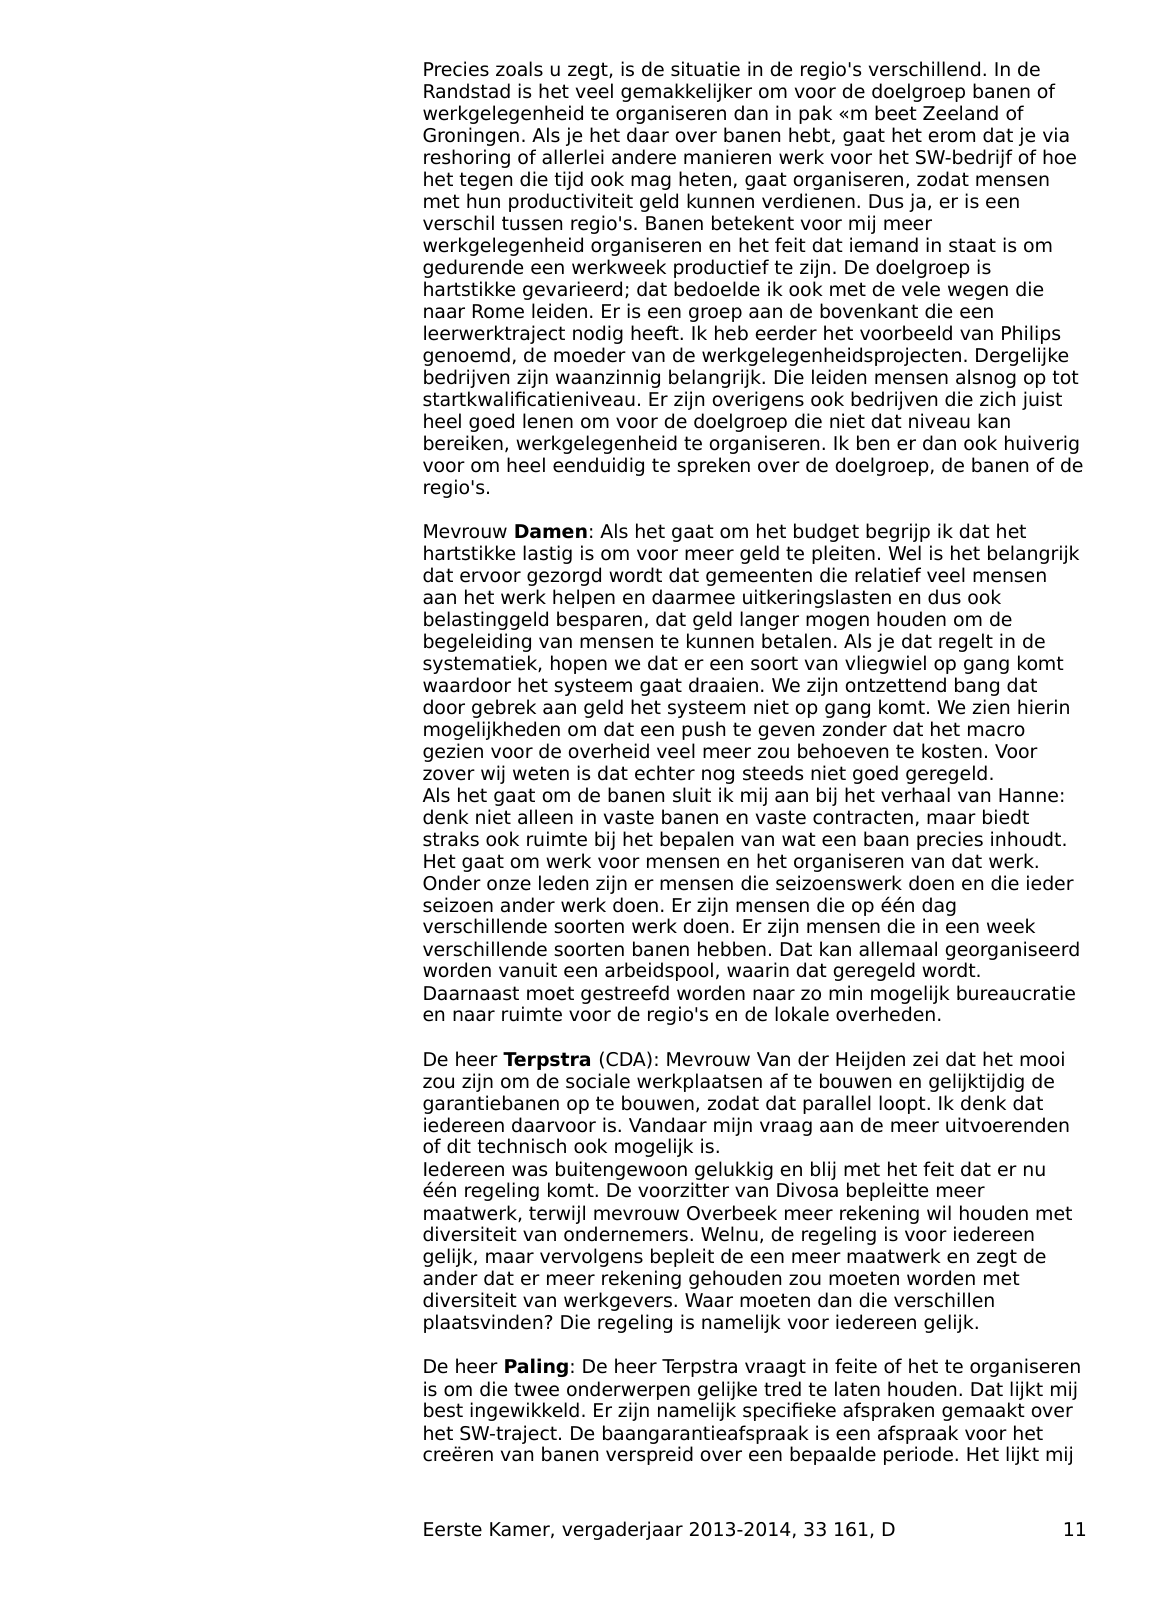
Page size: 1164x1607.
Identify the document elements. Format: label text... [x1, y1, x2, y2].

text De heer Paling: De heer Terpstra vraagt in feite of het te organiseren is om die twee onderwerpen gelijke tred te laten houden. Dat lijkt mij best ingewikkeld. Er zijn namelijk specifieke afspraken gemaakt over het SW-traject. De baangarantieafspraak is een afspraak voor het creëren van banen verspreid over een bepaalde periode. Het lijkt mij [422, 1356, 1087, 1466]
text Mevrouw Damen: Als het gaat om het budget begrijp ik dat het hartstikke lastig is om voor meer geld te pleiten. Wel is het belangrijk dat ervoor gezorgd wordt dat gemeenten die relatief veel mensen aan het werk helpen en daarmee uitkeringslasten en dus ook belastinggeld besparen, dat geld langer mogen houden om de begeleiding van mensen te kunnen betalen. Als je dat regelt in de systematiek, hopen we dat er een soort van vliegwiel op gang komt waardoor het systeem gaat draaien. We zijn ontzettend bang dat door gebrek aan geld het systeem niet op gang komt. We zien hierin mogelijkheden om dat een push te geven zonder dat het macro gezien voor de overheid veel meer zou behoeven te kosten. Voor zover wij weten is dat echter nog steeds niet goed geregeld. [422, 521, 1087, 784]
text Als het gaat om de banen sluit ik mij aan bij het verhaal van Hanne: denk niet alleen in vaste banen en vaste contracten, maar biedt straks ook ruimte bij het bepalen van wat een baan precies inhoudt. Het gaat om werk voor mensen en het organiseren van dat werk. Onder onze leden zijn er mensen die seizoenswerk doen en die ieder seizoen ander werk doen. Er zijn mensen die op één dag verschillende soorten werk doen. Er zijn mensen die in een week verschillende soorten banen hebben. Dat kan allemaal georganiseerd worden vanuit een arbeidspool, waarin dat geregeld wordt. [422, 784, 1087, 982]
text De heer Terpstra (CDA): Mevrouw Van der Heijden zei dat het mooi zou zijn om de sociale werkplaatsen af te bouwen en gelijktijdig de garantiebanen op te bouwen, zodat dat parallel loopt. Ik denk dat iedereen daarvoor is. Vandaar mijn vraag aan de meer uitvoerenden of dit technisch ook mogelijk is. [422, 1048, 1087, 1158]
text Daarnaast moet gestreefd worden naar zo min mogelijk bureaucratie en naar ruimte voor de regio's en de lokale overheden. [422, 982, 1087, 1026]
text Precies zoals u zegt, is de situatie in de regio's verschillend. In de Randstad is het veel gemakkelijker om voor de doelgroep banen of werkgelegenheid te organiseren dan in pak «m beet Zeeland of Groningen. Als je het daar over banen hebt, gaat het erom dat je via reshoring of allerlei andere manieren werk voor het SW-bedrijf of hoe het tegen die tijd ook mag heten, gaat organiseren, zodat mensen met hun productiviteit geld kunnen verdienen. Dus ja, er is een verschil tussen regio's. Banen betekent voor mij meer werkgelegenheid organiseren en het feit dat iemand in staat is om gedurende een werkweek productief te zijn. De doelgroep is hartstikke gevarieerd; dat bedoelde ik ook met de vele wegen die naar Rome leiden. Er is een groep aan de bovenkant die een leerwerktraject nodig heeft. Ik heb eerder het voorbeeld van Philips genoemd, de moeder van de werkgelegenheidsprojecten. Dergelijke bedrijven zijn waanzinnig belangrijk. Die leiden mensen alsnog op tot startkwalificatieniveau. Er zijn overigens ook bedrijven die zich juist heel goed lenen om voor de doelgroep die niet dat niveau kan bereiken, werkgelegenheid te organiseren. Ik ben er dan ook huiverig voor om heel eenduidig te spreken over de doelgroep, de banen of de regio's. [422, 59, 1087, 499]
text Iedereen was buitengewoon gelukkig en blij met het feit dat er nu één regeling komt. De voorzitter van Divosa bepleitte meer maatwerk, terwijl mevrouw Overbeek meer rekening wil houden met diversiteit van ondernemers. Welnu, de regeling is voor iedereen gelijk, maar vervolgens bepleit de een meer maatwerk en zegt de ander dat er meer rekening gehouden zou moeten worden met diversiteit van werkgevers. Waar moeten dan die verschillen plaatsvinden? Die regeling is namelijk voor iedereen gelijk. [422, 1158, 1087, 1334]
